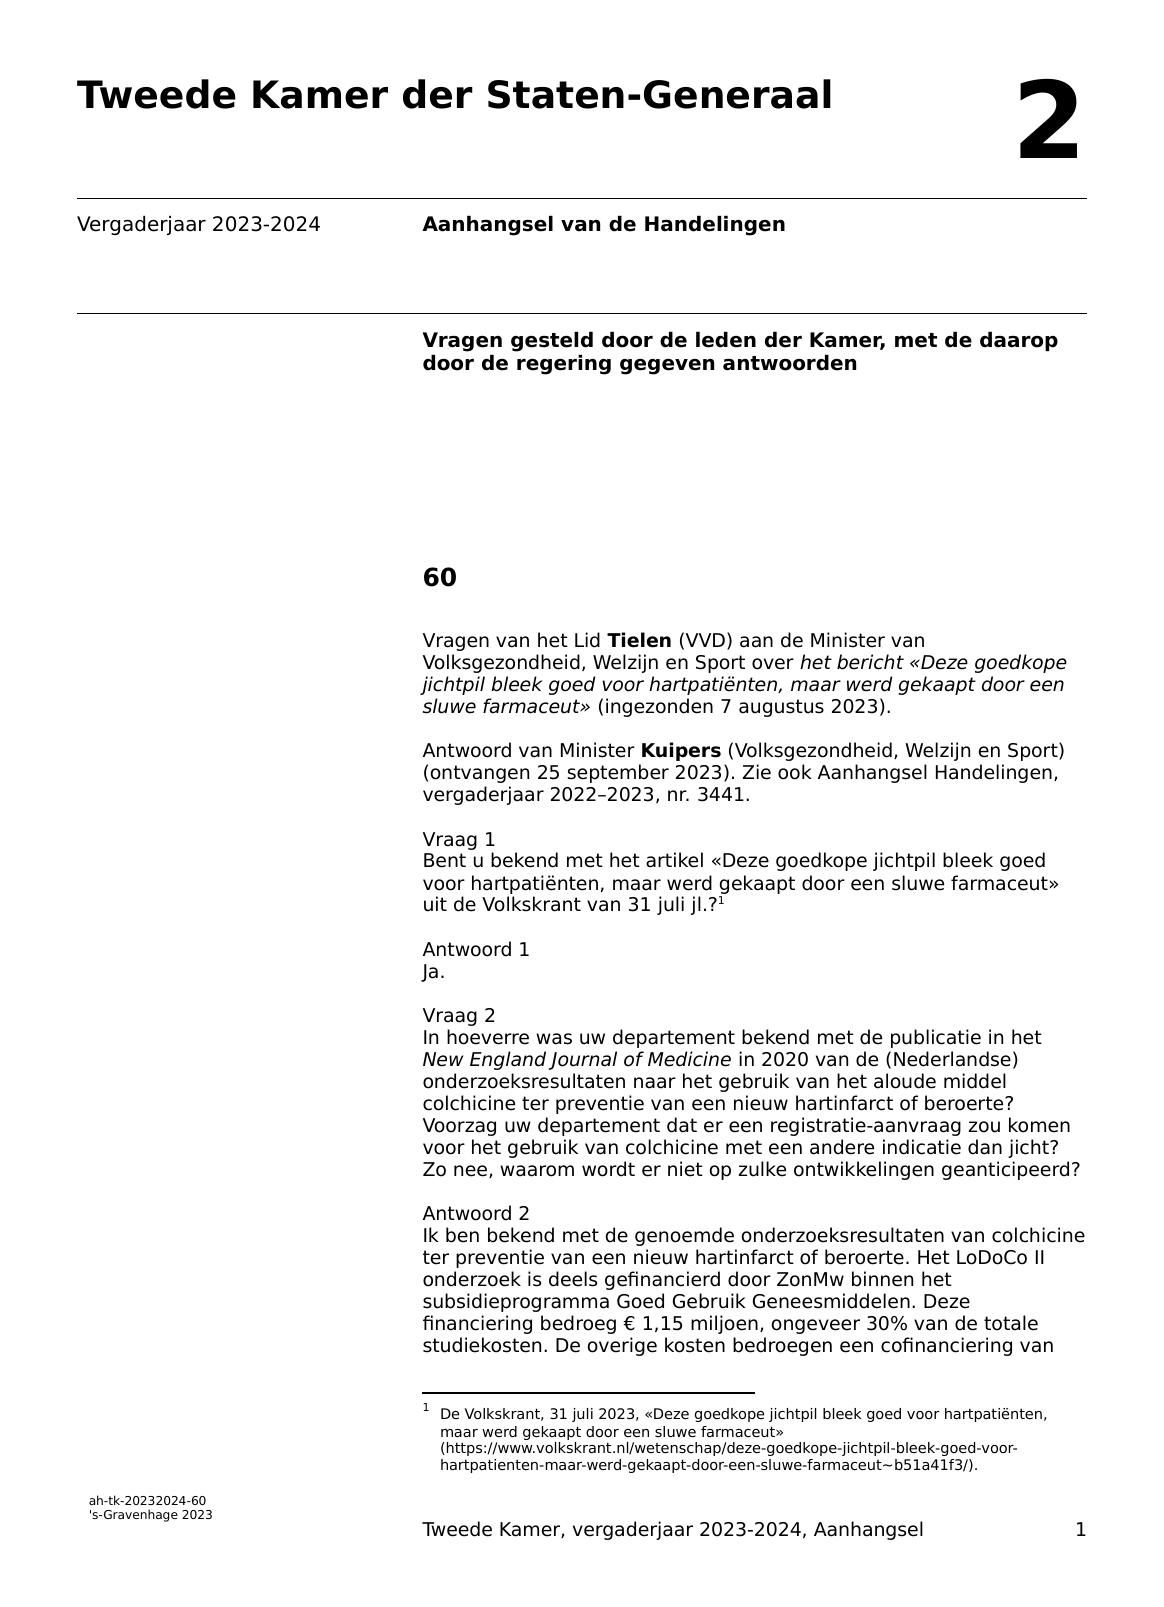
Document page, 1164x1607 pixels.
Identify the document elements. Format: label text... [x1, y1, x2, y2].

text Bent u bekend met het artikel «Deze goedkope jichtpil bleek goed voor hartpatiënten, maar werd gekaapt door een sluwe farmaceut» uit de Volkskrant van 31 juli jl.? [422, 850, 1087, 916]
text Antwoord 2 [422, 1203, 1087, 1225]
text Vraag 2 [422, 1005, 1087, 1027]
text Ja. [422, 961, 1087, 982]
table_cell Aanhangsel van de Handelingen [422, 199, 1087, 313]
table_header 2 [886, 59, 1087, 198]
table_cell Vergaderjaar 2023-2024 [77, 199, 422, 313]
table_header Tweede Kamer der Staten-Generaal [77, 59, 886, 198]
text In hoeverre was uw departement bekend met de publicatie in het New England Journal of Medicine in 2020 van de (Nederlandse) onderzoeksresultaten naar het gebruik van het aloude middel colchicine ter preventie van een nieuw hartinfarct of beroerte? Voorzag uw departement dat er een registratie-aanvraag zou komen voor het gebruik van colchicine met een andere indicatie dan jicht? Zo nee, waarom wordt er niet op zulke ontwikkelingen geanticipeerd? [422, 1027, 1087, 1181]
text Antwoord 1 [422, 938, 1087, 961]
text 's-Gravenhage 2023 [88, 1508, 323, 1522]
text De Volkskrant, 31 juli 2023, «Deze goedkope jichtpil bleek goed voor hartpatiënten, maar werd gekaapt door een sluwe farmaceut» (https://www.volkskrant.nl/wetenschap/deze-goedkope-jichtpil-bleek-goed-voor-hartpatienten-maar-werd-gekaapt-door-een-sluwe-farmaceut~b51a41f3/). [422, 1402, 1087, 1474]
text Ik ben bekend met de genoemde onderzoeksresultaten van colchicine ter preventie van een nieuw hartinfarct of beroerte. Het LoDoCo II onderzoek is deels gefinancierd door ZonMw binnen het subsidieprogramma Goed Gebruik Geneesmiddelen. Deze financiering bedroeg € 1,15 miljoen, ongeveer 30% van de totale studiekosten. De overige kosten bedroegen een cofinanciering van [422, 1225, 1087, 1357]
text ah-tk-20232024-60 [88, 1494, 323, 1508]
table_cell Vragen gesteld door de leden der Kamer, met de daarop door de regering gegeven antwoorden [422, 314, 1087, 375]
table_cell [77, 314, 422, 375]
text Vraag 1 [422, 828, 1087, 850]
text Vragen van het Lid Tielen (VVD) aan de Minister van Volksgezondheid, Welzijn en Sport over het bericht «Deze goedkope jichtpil bleek goed voor hartpatiënten, maar werd gekaapt door een sluwe farmaceut» (ingezonden 7 augustus 2023). [422, 630, 1087, 718]
text Antwoord van Minister Kuipers (Volksgezondheid, Welzijn en Sport) (ontvangen 25 september 2023). Zie ook Aanhangsel Handelingen, vergaderjaar 2022–2023, nr. 3441. [422, 740, 1087, 806]
text 60 [422, 563, 1087, 592]
